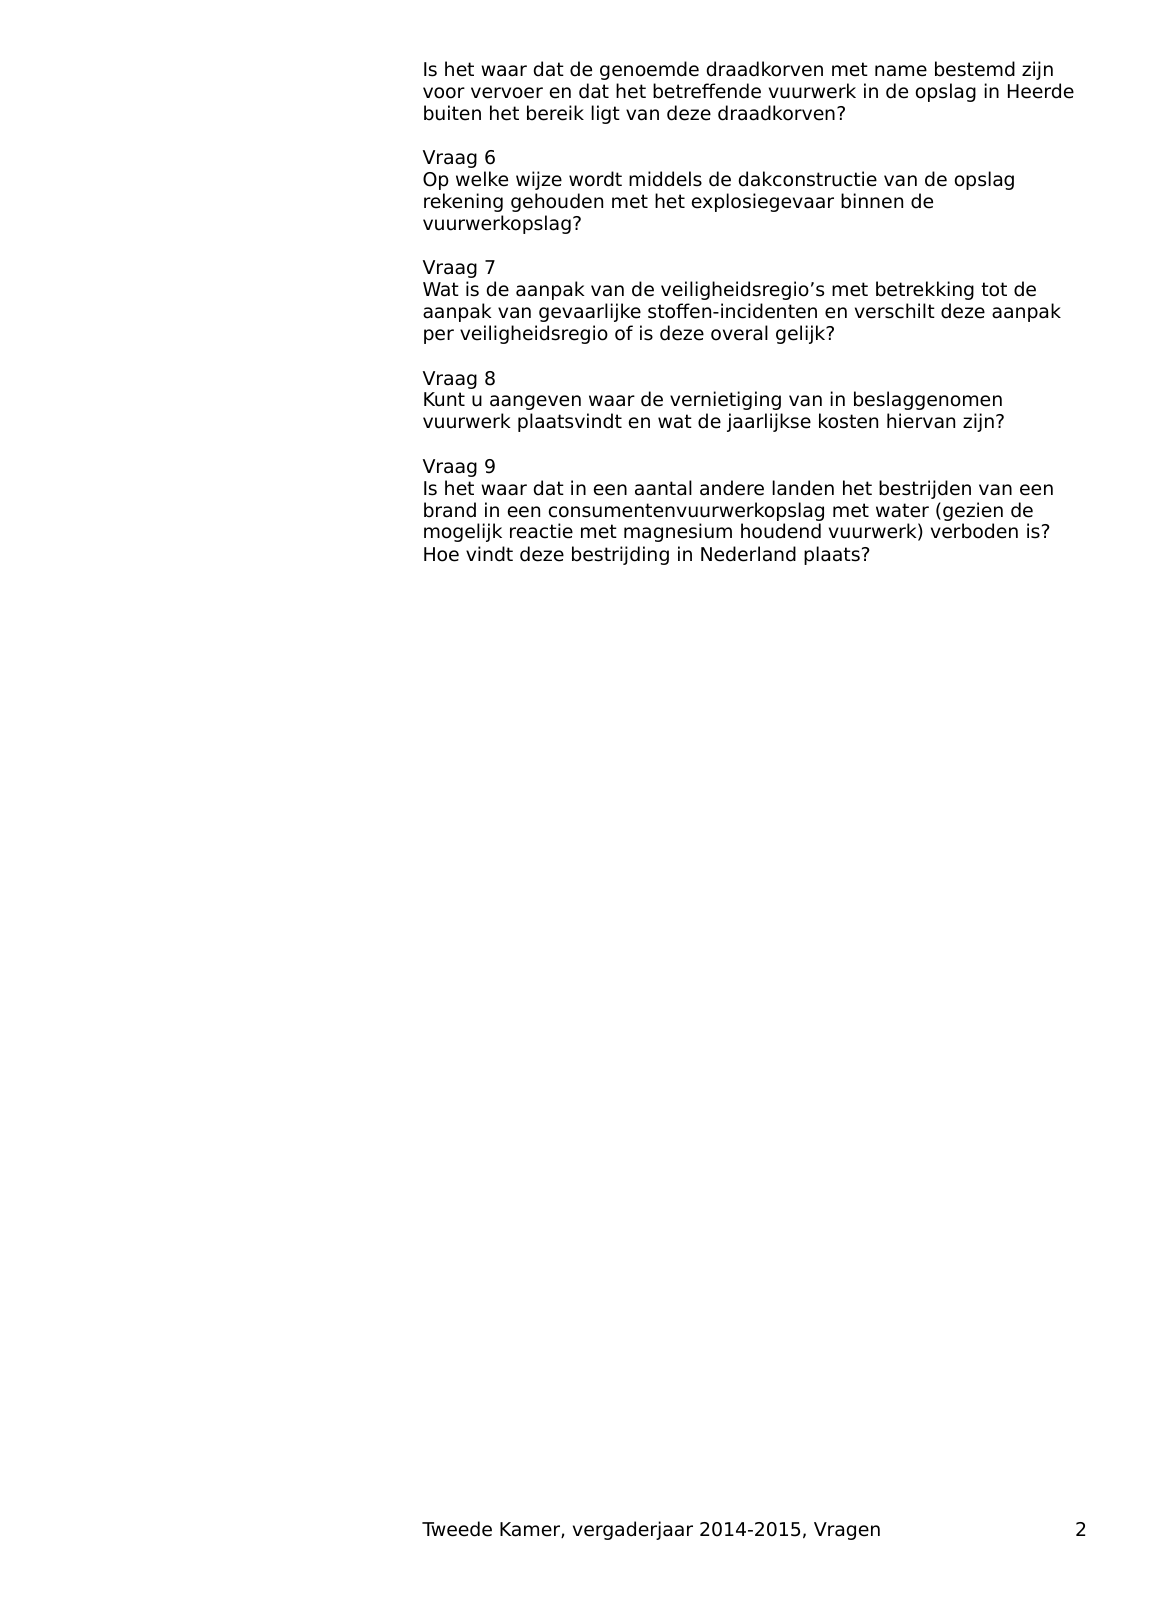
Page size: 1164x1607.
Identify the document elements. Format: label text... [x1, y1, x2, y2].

text Is het waar dat de genoemde draadkorven met name bestemd zijn voor vervoer en dat het betreffende vuurwerk in de opslag in Heerde buiten het bereik ligt van deze draadkorven? [422, 59, 1087, 125]
text Wat is de aanpak van de veiligheidsregio’s met betrekking tot de aanpak van gevaarlijke stoffen-incidenten en verschilt deze aanpak per veiligheidsregio of is deze overal gelijk? [422, 279, 1087, 345]
text Op welke wijze wordt middels de dakconstructie van de opslag rekening gehouden met het explosiegevaar binnen de vuurwerkopslag? [422, 169, 1087, 235]
text Vraag 8 [422, 367, 1087, 389]
text Is het waar dat in een aantal andere landen het bestrijden van een brand in een consumentenvuurwerkopslag met water (gezien de mogelijk reactie met magnesium houdend vuurwerk) verboden is? Hoe vindt deze bestrijding in Nederland plaats? [422, 477, 1087, 565]
text Vraag 7 [422, 257, 1087, 279]
text Vraag 6 [422, 147, 1087, 169]
text Vraag 9 [422, 456, 1087, 477]
text Kunt u aangeven waar de vernietiging van in beslaggenomen vuurwerk plaatsvindt en wat de jaarlijkse kosten hiervan zijn? [422, 389, 1087, 433]
